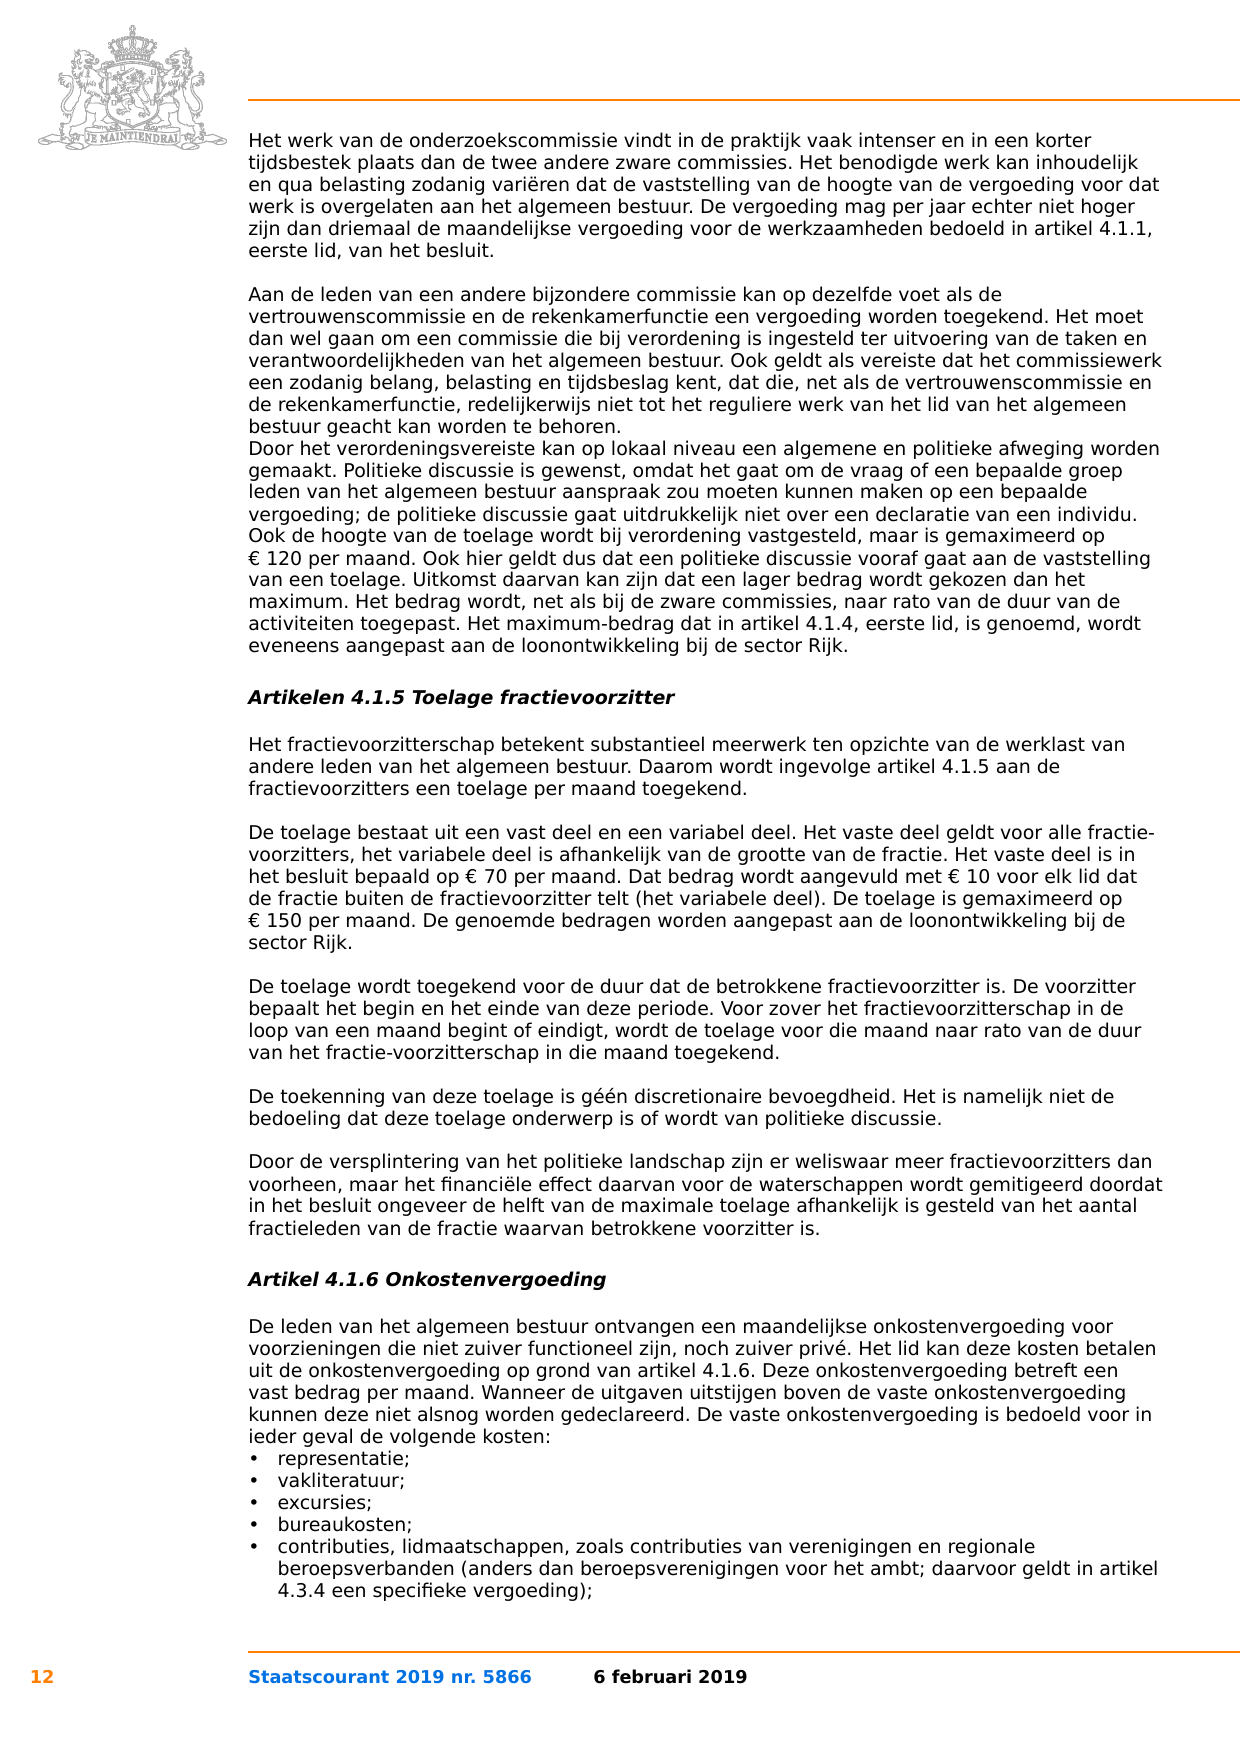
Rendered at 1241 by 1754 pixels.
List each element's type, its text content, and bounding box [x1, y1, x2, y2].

text • bureaukosten; [248, 1514, 1163, 1536]
text Het werk van de onderzoekscommissie vindt in de praktijk vaak intenser en in een korter tijdsbestek plaats dan de twee andere zware commissies. Het benodigde werk kan inhoudelijk en qua belasting zodanig variëren dat de vaststelling van de hoogte van de vergoeding voor dat werk is overgelaten aan het algemeen bestuur. De vergoeding mag per jaar echter niet hoger zijn dan driemaal de maandelijkse vergoeding voor de werkzaamheden bedoeld in artikel 4.1.1, eerste lid, van het besluit. [248, 130, 1163, 262]
subtitle Artikel 4.1.6 Onkostenvergoeding [248, 1269, 1163, 1291]
text De toelage bestaat uit een vast deel en een variabel deel. Het vaste deel geldt voor alle fractie-voorzitters, het variabele deel is afhankelijk van de grootte van de fractie. Het vaste deel is in het besluit bepaald op € 70 per maand. Dat bedrag wordt aangevuld met € 10 voor elk lid dat de fractie buiten de fractievoorzitter telt (het variabele deel). De toelage is gemaximeerd op € 150 per maand. De genoemde bedragen worden aangepast aan de loonontwikkeling bij de sector Rijk. [248, 822, 1163, 954]
text Het fractievoorzitterschap betekent substantieel meerwerk ten opzichte van de werklast van andere leden van het algemeen bestuur. Daarom wordt ingevolge artikel 4.1.5 aan de fractievoorzitters een toelage per maand toegekend. [248, 734, 1163, 800]
text De leden van het algemeen bestuur ontvangen een maandelijkse onkostenvergoeding voor voorzieningen die niet zuiver functioneel zijn, noch zuiver privé. Het lid kan deze kosten betalen uit de onkostenvergoeding op grond van artikel 4.1.6. Deze onkostenvergoeding betreft een vast bedrag per maand. Wanneer de uitgaven uitstijgen boven de vaste onkostenvergoeding kunnen deze niet alsnog worden gedeclareerd. De vaste onkostenvergoeding is bedoeld voor in ieder geval de volgende kosten: [248, 1316, 1163, 1448]
text De toelage wordt toegekend voor de duur dat de betrokkene fractievoorzitter is. De voorzitter bepaalt het begin en het einde van deze periode. Voor zover het fractievoorzitterschap in de loop van een maand begint of eindigt, wordt de toelage voor die maand naar rato van de duur van het fractie-voorzitterschap in die maand toegekend. [248, 976, 1163, 1064]
text • excursies; [248, 1492, 1163, 1514]
text De toekenning van deze toelage is géén discretionaire bevoegdheid. Het is namelijk niet de bedoeling dat deze toelage onderwerp is of wordt van politieke discussie. [248, 1086, 1163, 1129]
text Aan de leden van een andere bijzondere commissie kan op dezelfde voet als de vertrouwenscommissie en de rekenkamerfunctie een vergoeding worden toegekend. Het moet dan wel gaan om een commissie die bij verordening is ingesteld ter uitvoering van de taken en verantwoordelijkheden van het algemeen bestuur. Ook geldt als vereiste dat het commissiewerk een zodanig belang, belasting en tijdsbeslag kent, dat die, net als de vertrouwenscommissie en de rekenkamerfunctie, redelijkerwijs niet tot het reguliere werk van het lid van het algemeen bestuur geacht kan worden te behoren. [248, 284, 1163, 437]
text • vakliteratuur; [248, 1470, 1163, 1492]
text Ook de hoogte van de toelage wordt bij verordening vastgesteld, maar is gemaximeerd op € 120 per maand. Ook hier geldt dus dat een politieke discussie vooraf gaat aan de vaststelling van een toelage. Uitkomst daarvan kan zijn dat een lager bedrag wordt gekozen dan het maximum. Het bedrag wordt, net als bij de zware commissies, naar rato van de duur van de activiteiten toegepast. Het maximum-bedrag dat in artikel 4.1.4, eerste lid, is genoemd, wordt eveneens aangepast aan de loonontwikkeling bij de sector Rijk. [248, 525, 1163, 657]
text Door het verordeningsvereiste kan op lokaal niveau een algemene en politieke afweging worden gemaakt. Politieke discussie is gewenst, omdat het gaat om de vraag of een bepaalde groep leden van het algemeen bestuur aanspraak zou moeten kunnen maken op een bepaalde vergoeding; de politieke discussie gaat uitdrukkelijk niet over een declaratie van een individu. [248, 437, 1163, 525]
text • representatie; [248, 1448, 1163, 1470]
picture [38, 25, 227, 150]
text Door de versplintering van het politieke landschap zijn er weliswaar meer fractievoorzitters dan voorheen, maar het financiële effect daarvan voor de waterschappen wordt gemitigeerd doordat in het besluit ongeveer de helft van de maximale toelage afhankelijk is gesteld van het aantal fractieleden van de fractie waarvan betrokkene voorzitter is. [248, 1151, 1163, 1239]
subtitle Artikelen 4.1.5 Toelage fractievoorzitter [248, 687, 1163, 709]
text • contributies, lidmaatschappen, zoals contributies van verenigingen en regionale beroepsverbanden (anders dan beroepsverenigingen voor het ambt; daarvoor geldt in artikel 4.3.4 een specifieke vergoeding); [248, 1536, 1163, 1602]
